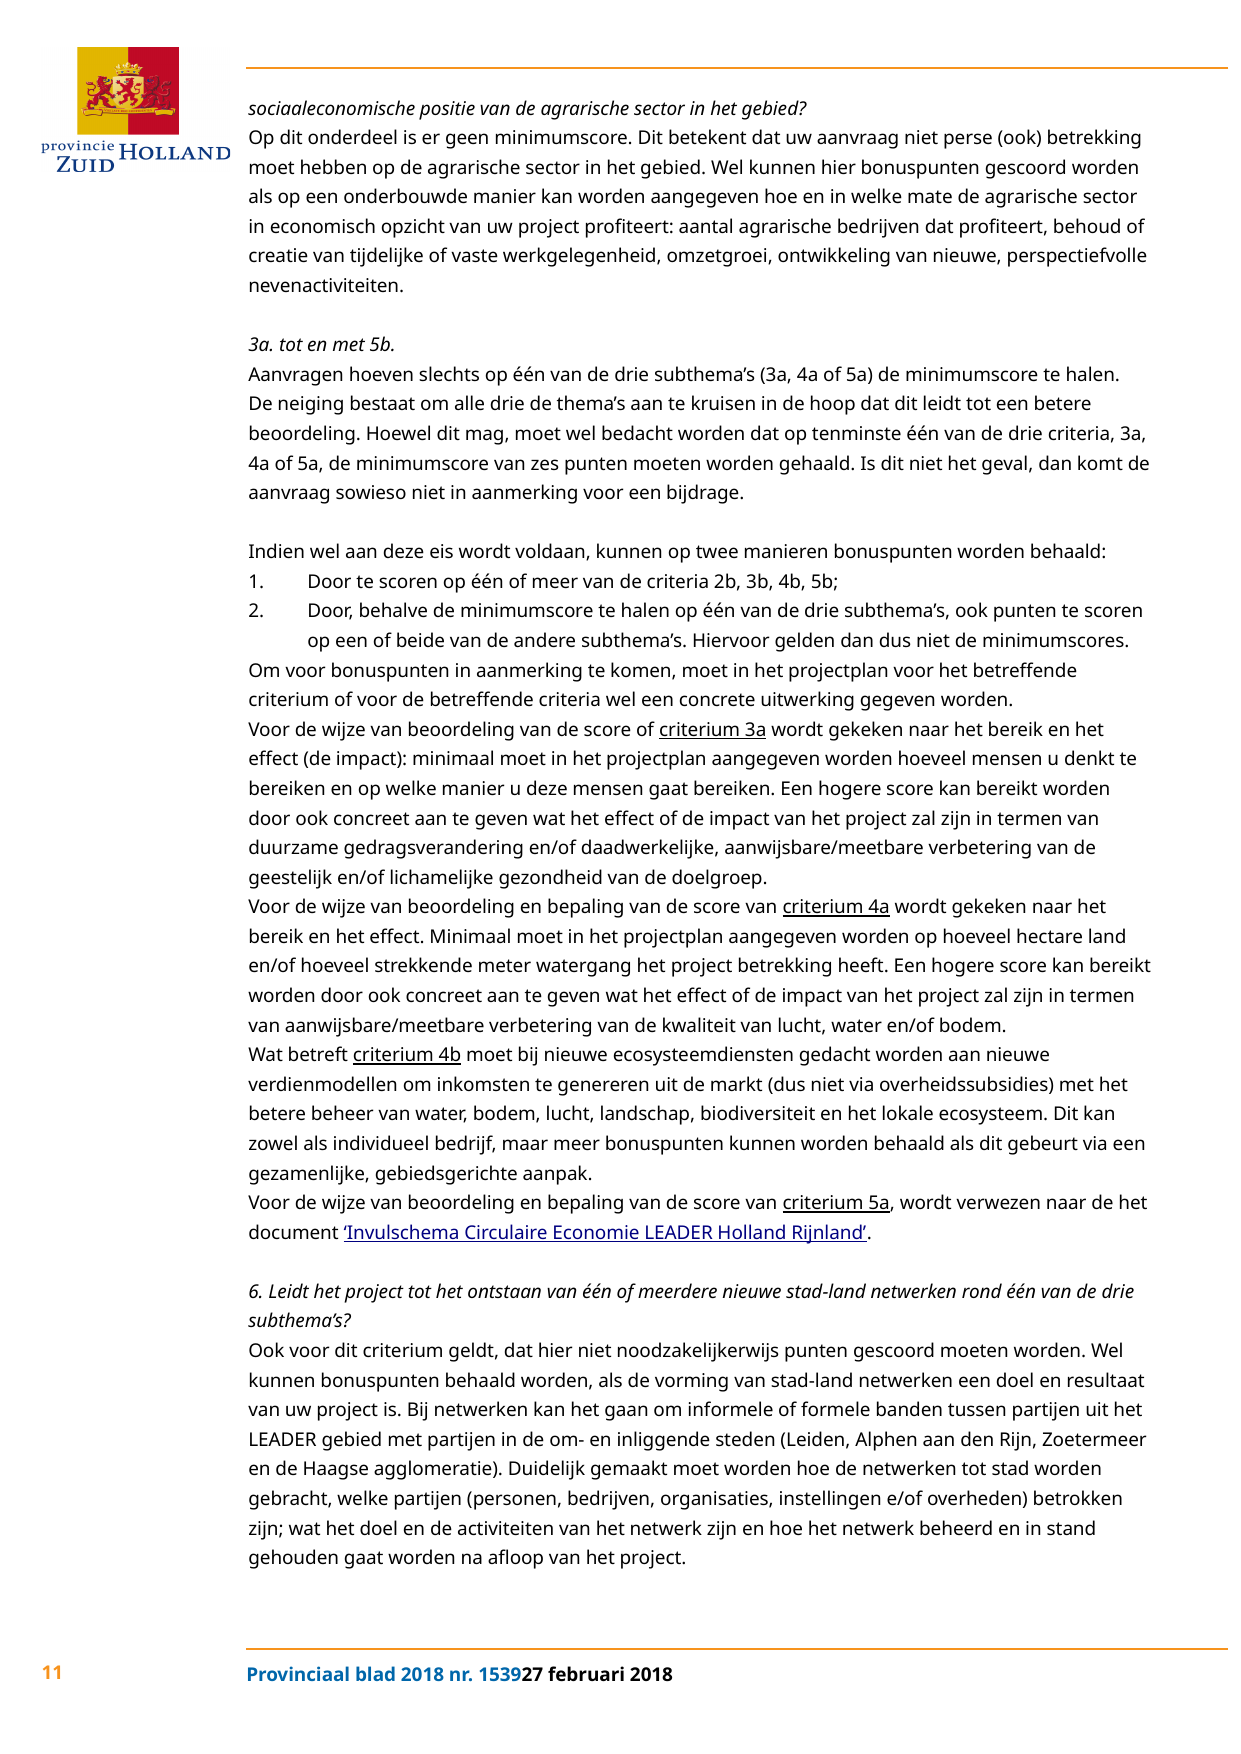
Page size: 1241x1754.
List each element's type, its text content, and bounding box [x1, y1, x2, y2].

text Indien wel aan deze eis wordt voldaan, kunnen op twee manieren bonuspunten worden behaald: [248, 538, 1152, 564]
text 3a. tot en met 5b. [248, 331, 1152, 357]
text Voor de wijze van beoordeling en bepaling van de score van criterium 5a, wordt verwezen naar de het document ‘Invulschema Circulaire Economie LEADER Holland Rijnland’. [248, 1189, 1152, 1245]
text sociaaleconomische positie van de agrarische sector in het gebied? [248, 95, 1152, 121]
text Op dit onderdeel is er geen minimumscore. Dit betekent dat uw aanvraag niet perse (ook) betrekking moet hebben op de agrarische sector in het gebied. Wel kunnen hier bonuspunten gescoord worden als op een onderbouwde manier kan worden aangegeven hoe en in welke mate de agrarische sector in economisch opzicht van uw project profiteert: aantal agrarische bedrijven dat profiteert, behoud of creatie van tijdelijke of vaste werkgelegenheid, omzetgroei, ontwikkeling van nieuwe, perspectiefvolle nevenactiviteiten. [248, 124, 1152, 298]
text Ook voor dit criterium geldt, dat hier niet noodzakelijkerwijs punten gescoord moeten worden. Wel kunnen bonuspunten behaald worden, als de vorming van stad-land netwerken een doel en resultaat van uw project is. Bij netwerken kan het gaan om informele of formele banden tussen partijen uit het LEADER gebied met partijen in de om- en inliggende steden (Leiden, Alphen aan den Rijn, Zoetermeer en de Haagse agglomeratie). Duidelijk gemaakt moet worden hoe de netwerken tot stad worden gebracht, welke partijen (personen, bedrijven, organisaties, instellingen e/of overheden) betrokken zijn; wat het doel en de activiteiten van het netwerk zijn en hoe het netwerk beheerd en in stand gehouden gaat worden na afloop van het project. [248, 1337, 1152, 1570]
text Voor de wijze van beoordeling en bepaling van de score van criterium 4a wordt gekeken naar het bereik en het effect. Minimaal moet in het projectplan aangegeven worden op hoeveel hectare land en/of hoeveel strekkende meter watergang het project betrekking heeft. Een hogere score kan bereikt worden door ook concreet aan te geven wat het effect of de impact van het project zal zijn in termen van aanwijsbare/meetbare verbetering van de kwaliteit van lucht, water en/of bodem. [248, 893, 1152, 1038]
text Om voor bonuspunten in aanmerking te komen, moet in het projectplan voor het betreffende criterium of voor de betreffende criteria wel een concrete uitwerking gegeven worden. [248, 657, 1152, 712]
list Door te scoren op één of meer van de criteria 2b, 3b, 4b, 5b; [248, 568, 1152, 594]
text Aanvragen hoeven slechts op één van de drie subthema’s (3a, 4a of 5a) de minimumscore te halen. [248, 361, 1152, 387]
text Wat betreft criterium 4b moet bij nieuwe ecosysteemdiensten gedacht worden aan nieuwe verdienmodellen om inkomsten te genereren uit de markt (dus niet via overheidssubsidies) met het betere beheer van water, bodem, lucht, landschap, biodiversiteit en het lokale ecosysteem. Dit kan zowel als individueel bedrijf, maar meer bonuspunten kunnen worden behaald als dit gebeurt via een gezamenlijke, gebiedsgerichte aanpak. [248, 1041, 1152, 1186]
text De neiging bestaat om alle drie de thema’s aan te kruisen in de hoop dat dit leidt tot een betere beoordeling. Hoewel dit mag, moet wel bedacht worden dat op tenminste één van de drie criteria, 3a, 4a of 5a, de minimumscore van zes punten moeten worden gehaald. Is dit niet het geval, dan komt de aanvraag sowieso niet in aanmerking voor een bijdrage. [248, 391, 1152, 505]
text 6. Leidt het project tot het ontstaan van één of meerdere nieuwe stad-land netwerken rond één van de drie subthema’s? [248, 1278, 1152, 1333]
list Door, behalve de minimumscore te halen op één van de drie subthema’s, ook punten te scoren op een of beide van de andere subthema’s. Hiervoor gelden dan dus niet de minimumscores. [248, 598, 1152, 653]
text Voor de wijze van beoordeling van de score of criterium 3a wordt gekeken naar het bereik en het effect (de impact): minimaal moet in het projectplan aangegeven worden hoeveel mensen u denkt te bereiken en op welke manier u deze mensen gaat bereiken. Een hogere score kan bereikt worden door ook concreet aan te geven wat het effect of de impact van het project zal zijn in termen van duurzame gedragsverandering en/of daadwerkelijke, aanwijsbare/meetbare verbetering van de geestelijk en/of lichamelijke gezondheid van de doelgroep. [248, 716, 1152, 890]
picture [41, 47, 231, 172]
